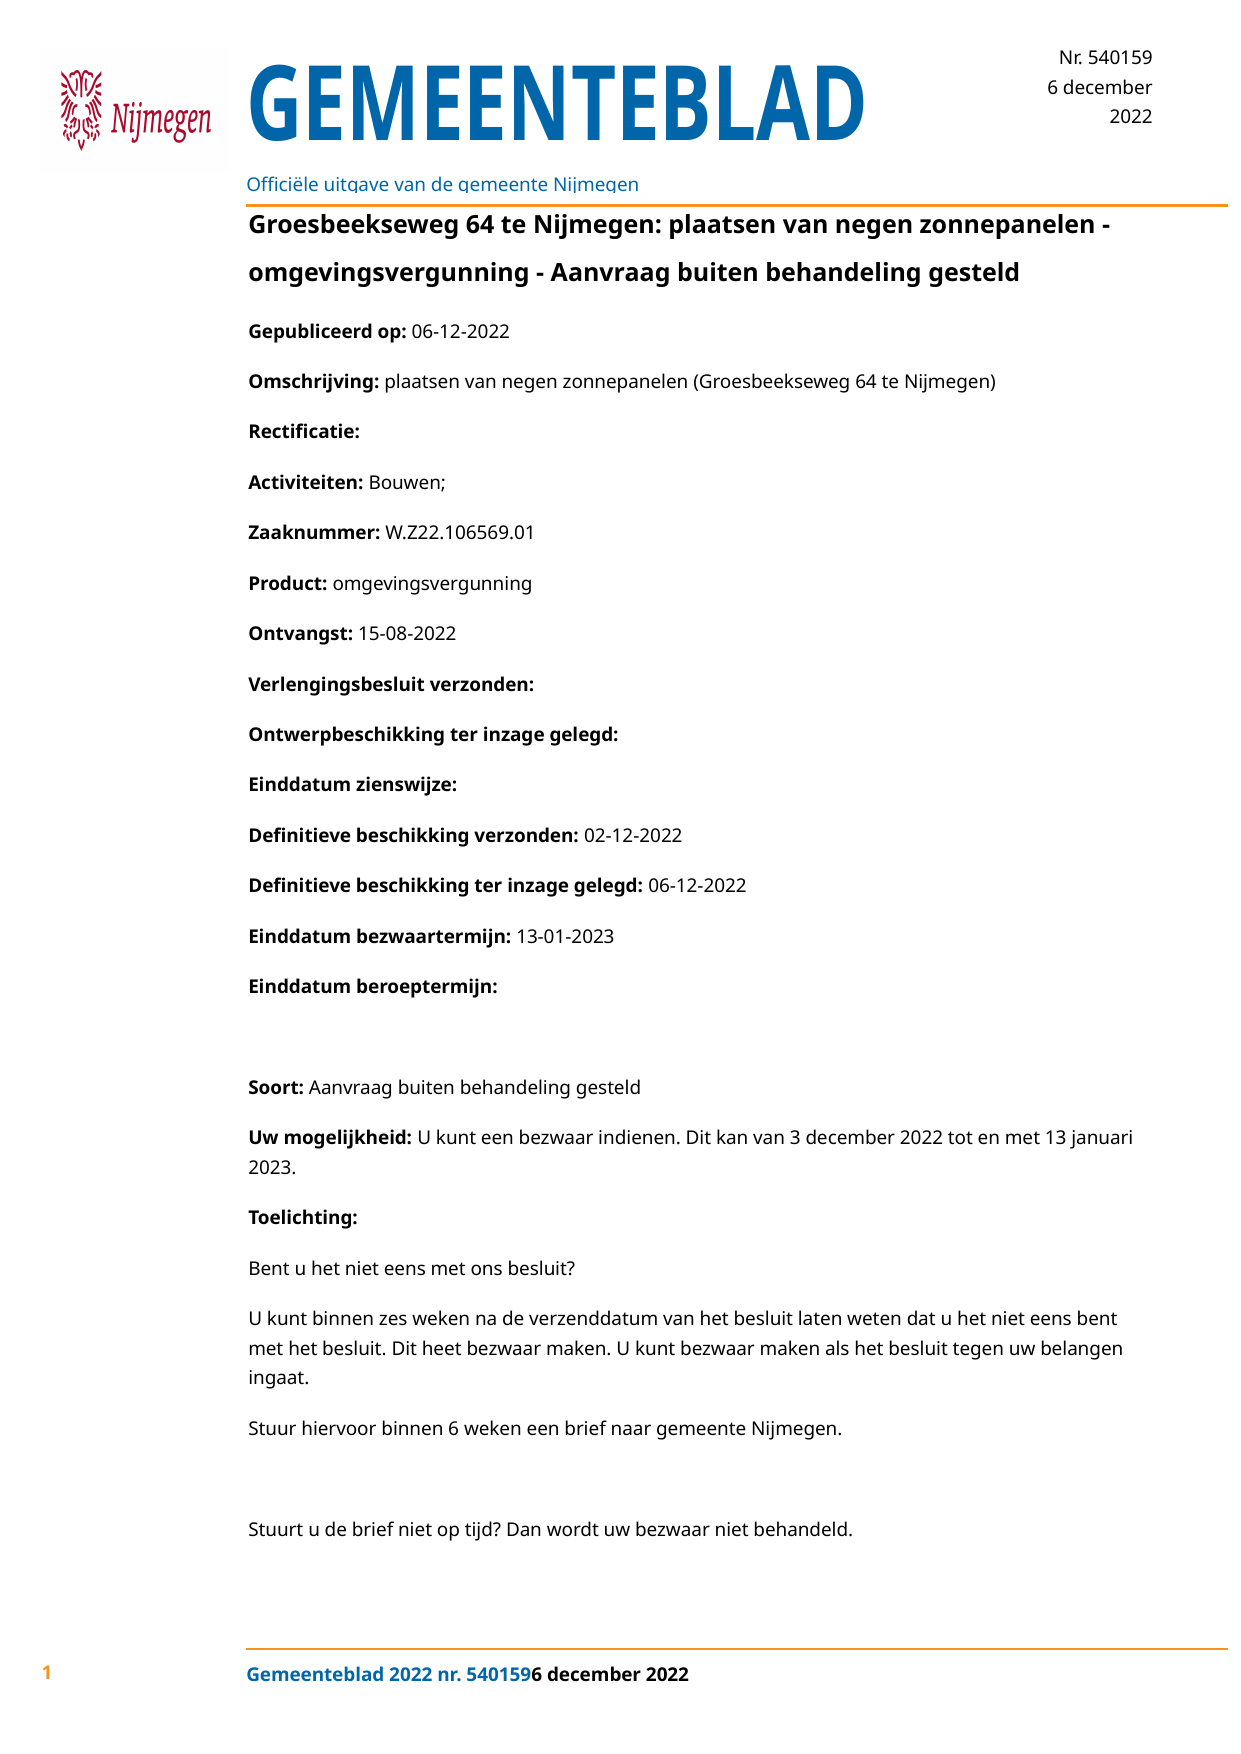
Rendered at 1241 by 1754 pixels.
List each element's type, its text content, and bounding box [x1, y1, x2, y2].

text Einddatum beroeptermijn: [248, 973, 1152, 999]
text Ontvangst: 15-08-2022 [248, 620, 1152, 646]
text Stuur hiervoor binnen 6 weken een brief naar gemeente Nijmegen. [248, 1415, 1152, 1441]
text Definitieve beschikking verzonden: 02-12-2022 [248, 822, 1152, 848]
text Omschrijving: plaatsen van negen zonnepanelen (Groesbeekseweg 64 te Nijmegen) [248, 368, 1152, 394]
text Product: omgevingsvergunning [248, 570, 1152, 596]
text Stuurt u de brief niet op tijd? Dan wordt uw bezwaar niet behandeld. [248, 1516, 1152, 1542]
picture [41, 47, 231, 172]
text Definitieve beschikking ter inzage gelegd: 06-12-2022 [248, 872, 1152, 898]
text Bent u het niet eens met ons besluit? [248, 1255, 1152, 1281]
text Activiteiten: Bouwen; [248, 469, 1152, 495]
text Verlengingsbesluit verzonden: [248, 671, 1152, 697]
text Gepubliceerd op: 06-12-2022 [248, 318, 1152, 344]
text U kunt binnen zes weken na de verzenddatum van het besluit laten weten dat u het niet eens bent met het besluit. Dit heet bezwaar maken. U kunt bezwaar maken als het besluit tegen uw belangen ingaat. [248, 1305, 1152, 1390]
text Einddatum bezwaartermijn: 13-01-2023 [248, 923, 1152, 949]
text Uw mogelijkheid: U kunt een bezwaar indienen. Dit kan van 3 december 2022 tot en met 13 januari 2023. [248, 1124, 1152, 1180]
text Soort: Aanvraag buiten behandeling gesteld [248, 1074, 1152, 1100]
text Rectificatie: [248, 419, 1152, 444]
text Einddatum zienswijze: [248, 772, 1152, 797]
text Toelichting: [248, 1204, 1152, 1230]
text Ontwerpbeschikking ter inzage gelegd: [248, 721, 1152, 747]
text Groesbeekseweg 64 te Nijmegen: plaatsen van negen zonnepanelen - omgevingsvergunning - Aanvraag buiten behandeling gesteld [248, 207, 1152, 288]
text Zaaknummer: W.Z22.106569.01 [248, 519, 1152, 545]
